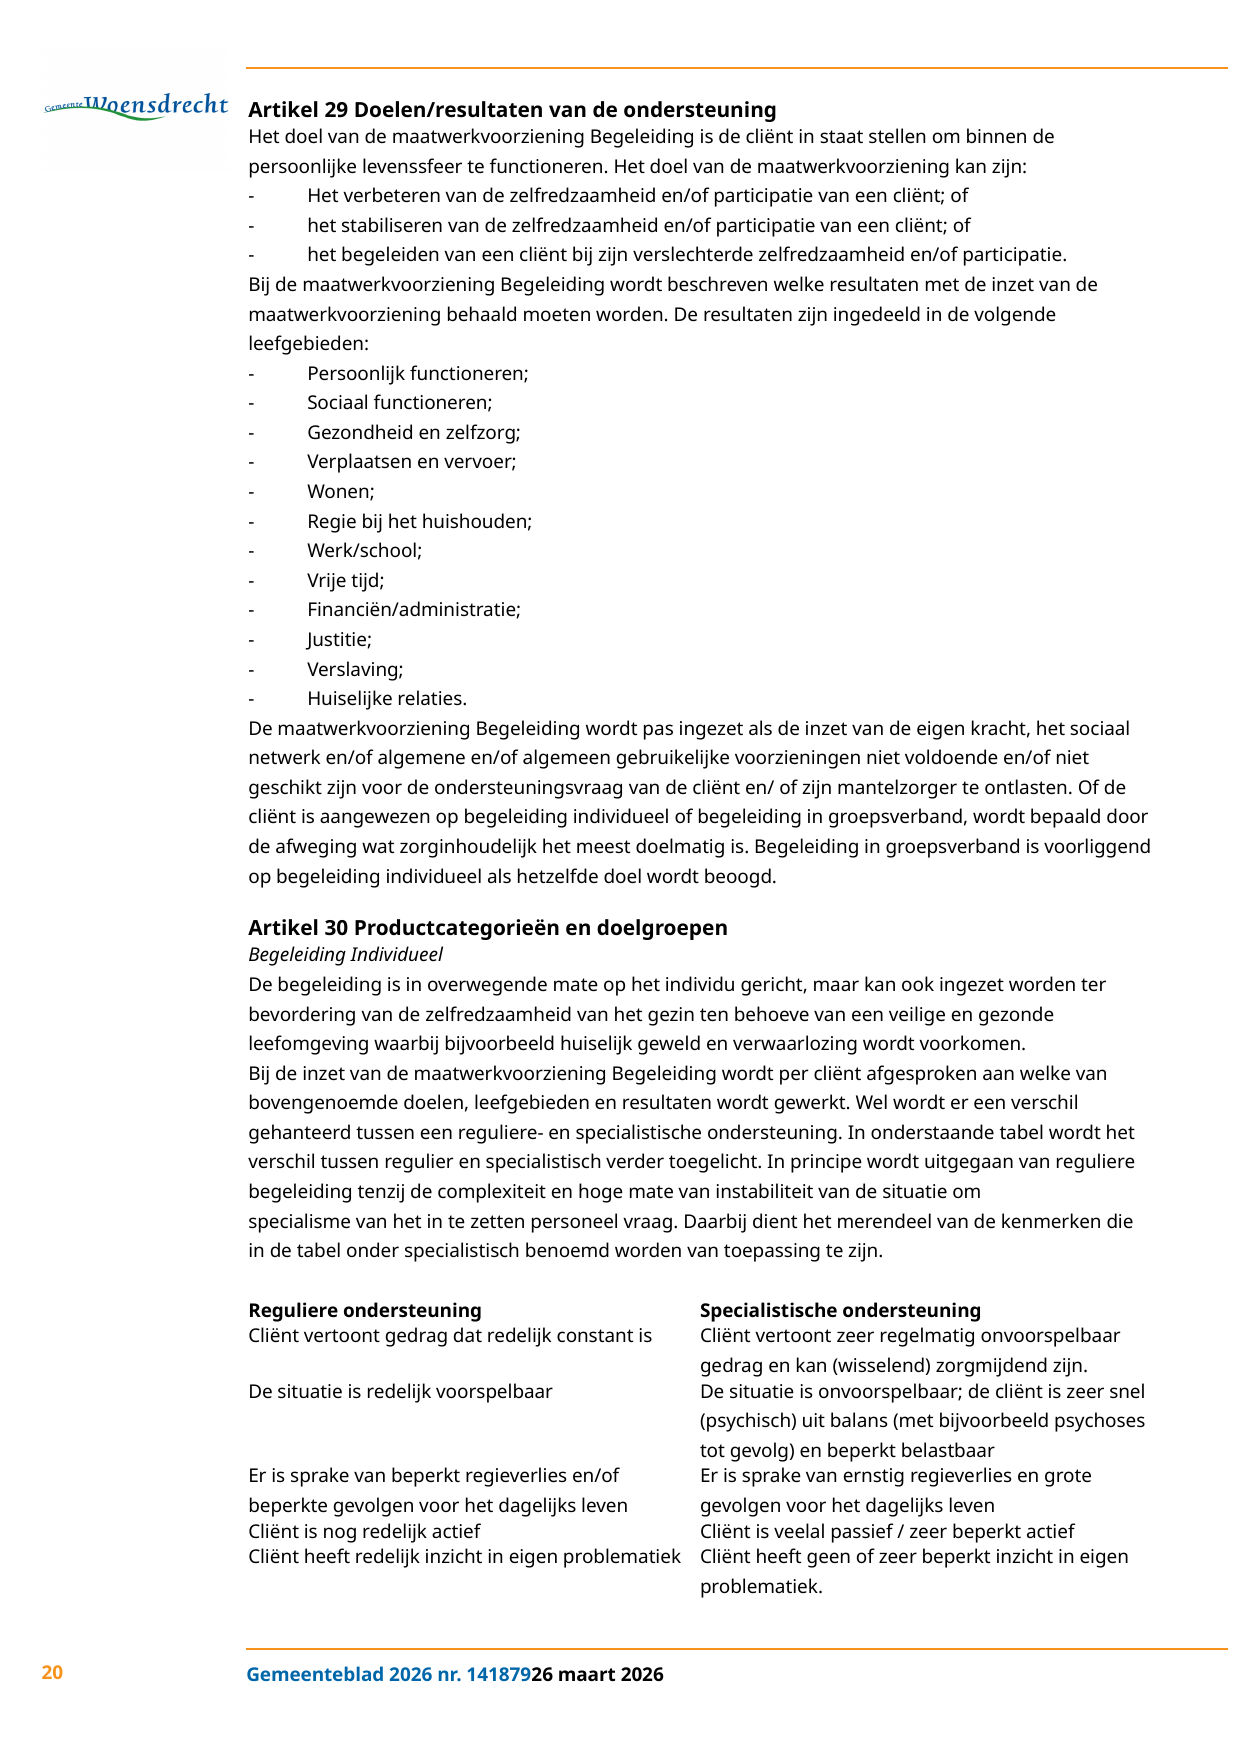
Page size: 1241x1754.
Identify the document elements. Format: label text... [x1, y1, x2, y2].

list Regie bij het huishouden; [248, 508, 1152, 533]
table_cell Cliënt vertoont gedrag dat redelijk constant is [248, 1323, 700, 1378]
table_cell Cliënt heeft geen of zeer beperkt inzicht in eigen problematiek. [700, 1544, 1152, 1599]
table_header Specialistische ondersteuning [700, 1297, 1152, 1322]
list Justitie; [248, 626, 1152, 652]
table_cell Cliënt is nog redelijk actief [248, 1518, 700, 1544]
text De begeleiding is in overwegende mate op het individu gericht, maar kan ook ingezet worden ter bevordering van de zelfredzaamheid van het gezin ten behoeve van een veilige en gezonde leefomgeving waarbij bijvoorbeeld huiselijk geweld en verwaarlozing wordt voorkomen. [248, 971, 1152, 1056]
table_cell De situatie is redelijk voorspelbaar [248, 1378, 700, 1463]
text Bij de inzet van de maatwerkvoorziening Begeleiding wordt per cliënt afgesproken aan welke van bovengenoemde doelen, leefgebieden en resultaten wordt gewerkt. Wel wordt er een verschil gehanteerd tussen een reguliere- en specialistische ondersteuning. In onderstaande tabel wordt het verschil tussen regulier en specialistisch verder toegelicht. In principe wordt uitgegaan van reguliere begeleiding tenzij de complexiteit en hoge mate van instabiliteit van de situatie om [248, 1060, 1152, 1204]
list Wonen; [248, 478, 1152, 504]
table_cell Cliënt heeft redelijk inzicht in eigen problematiek [248, 1544, 700, 1599]
table_cell De situatie is onvoorspelbaar; de cliënt is zeer snel (psychisch) uit balans (met bijvoorbeeld psychoses tot gevolg) en beperkt belastbaar [700, 1378, 1152, 1463]
list Sociaal functioneren; [248, 389, 1152, 415]
picture [41, 47, 231, 172]
table_cell Er is sprake van beperkt regieverlies en/of beperkte gevolgen voor het dagelijks leven [248, 1463, 700, 1518]
table_cell Cliënt vertoont zeer regelmatig onvoorspelbaar gedrag en kan (wisselend) zorgmijdend zijn. [700, 1323, 1152, 1378]
list Verslaving; [248, 656, 1152, 681]
list Huiselijke relaties. [248, 685, 1152, 711]
table_header Reguliere ondersteuning [248, 1297, 700, 1322]
text Het doel van de maatwerkvoorziening Begeleiding is de cliënt in staat stellen om binnen de persoonlijke levenssfeer te functioneren. Het doel van de maatwerkvoorziening kan zijn: [248, 123, 1152, 178]
text Bij de maatwerkvoorziening Begeleiding wordt beschreven welke resultaten met de inzet van de maatwerkvoorziening behaald moeten worden. De resultaten zijn ingedeeld in de volgende leefgebieden: [248, 271, 1152, 356]
list het begeleiden van een cliënt bij zijn verslechterde zelfredzaamheid en/of participatie. [248, 242, 1152, 267]
list Het verbeteren van de zelfredzaamheid en/of participatie van een cliënt; of [248, 182, 1152, 208]
list Persoonlijk functioneren; [248, 360, 1152, 386]
list Financiën/administratie; [248, 597, 1152, 622]
list Verplaatsen en vervoer; [248, 449, 1152, 474]
text Artikel 30 Productcategorieën en doelgroepen [248, 913, 1152, 942]
text De maatwerkvoorziening Begeleiding wordt pas ingezet als de inzet van de eigen kracht, het sociaal netwerk en/of algemene en/of algemeen gebruikelijke voorzieningen niet voldoende en/of niet geschikt zijn voor de ondersteuningsvraag van de cliënt en/ of zijn mantelzorger te ontlasten. Of de cliënt is aangewezen op begeleiding individueel of begeleiding in groepsverband, wordt bepaald door de afweging wat zorginhoudelijk het meest doelmatig is. Begeleiding in groepsverband is voorliggend op begeleiding individueel als hetzelfde doel wordt beoogd. [248, 715, 1152, 888]
list Werk/school; [248, 537, 1152, 563]
text specialisme van het in te zetten personeel vraag. Daarbij dient het merendeel van de kenmerken die in de tabel onder specialistisch benoemd worden van toepassing te zijn. [248, 1208, 1152, 1263]
text Begeleiding Individueel [248, 942, 1152, 967]
text Artikel 29 Doelen/resultaten van de ondersteuning [248, 95, 1152, 123]
table_cell Er is sprake van ernstig regieverlies en grote gevolgen voor het dagelijks leven [700, 1463, 1152, 1518]
table_cell Cliënt is veelal passief / zeer beperkt actief [700, 1518, 1152, 1544]
list Vrije tijd; [248, 567, 1152, 593]
list het stabiliseren van de zelfredzaamheid en/of participatie van een cliënt; of [248, 212, 1152, 238]
list Gezondheid en zelfzorg; [248, 419, 1152, 445]
